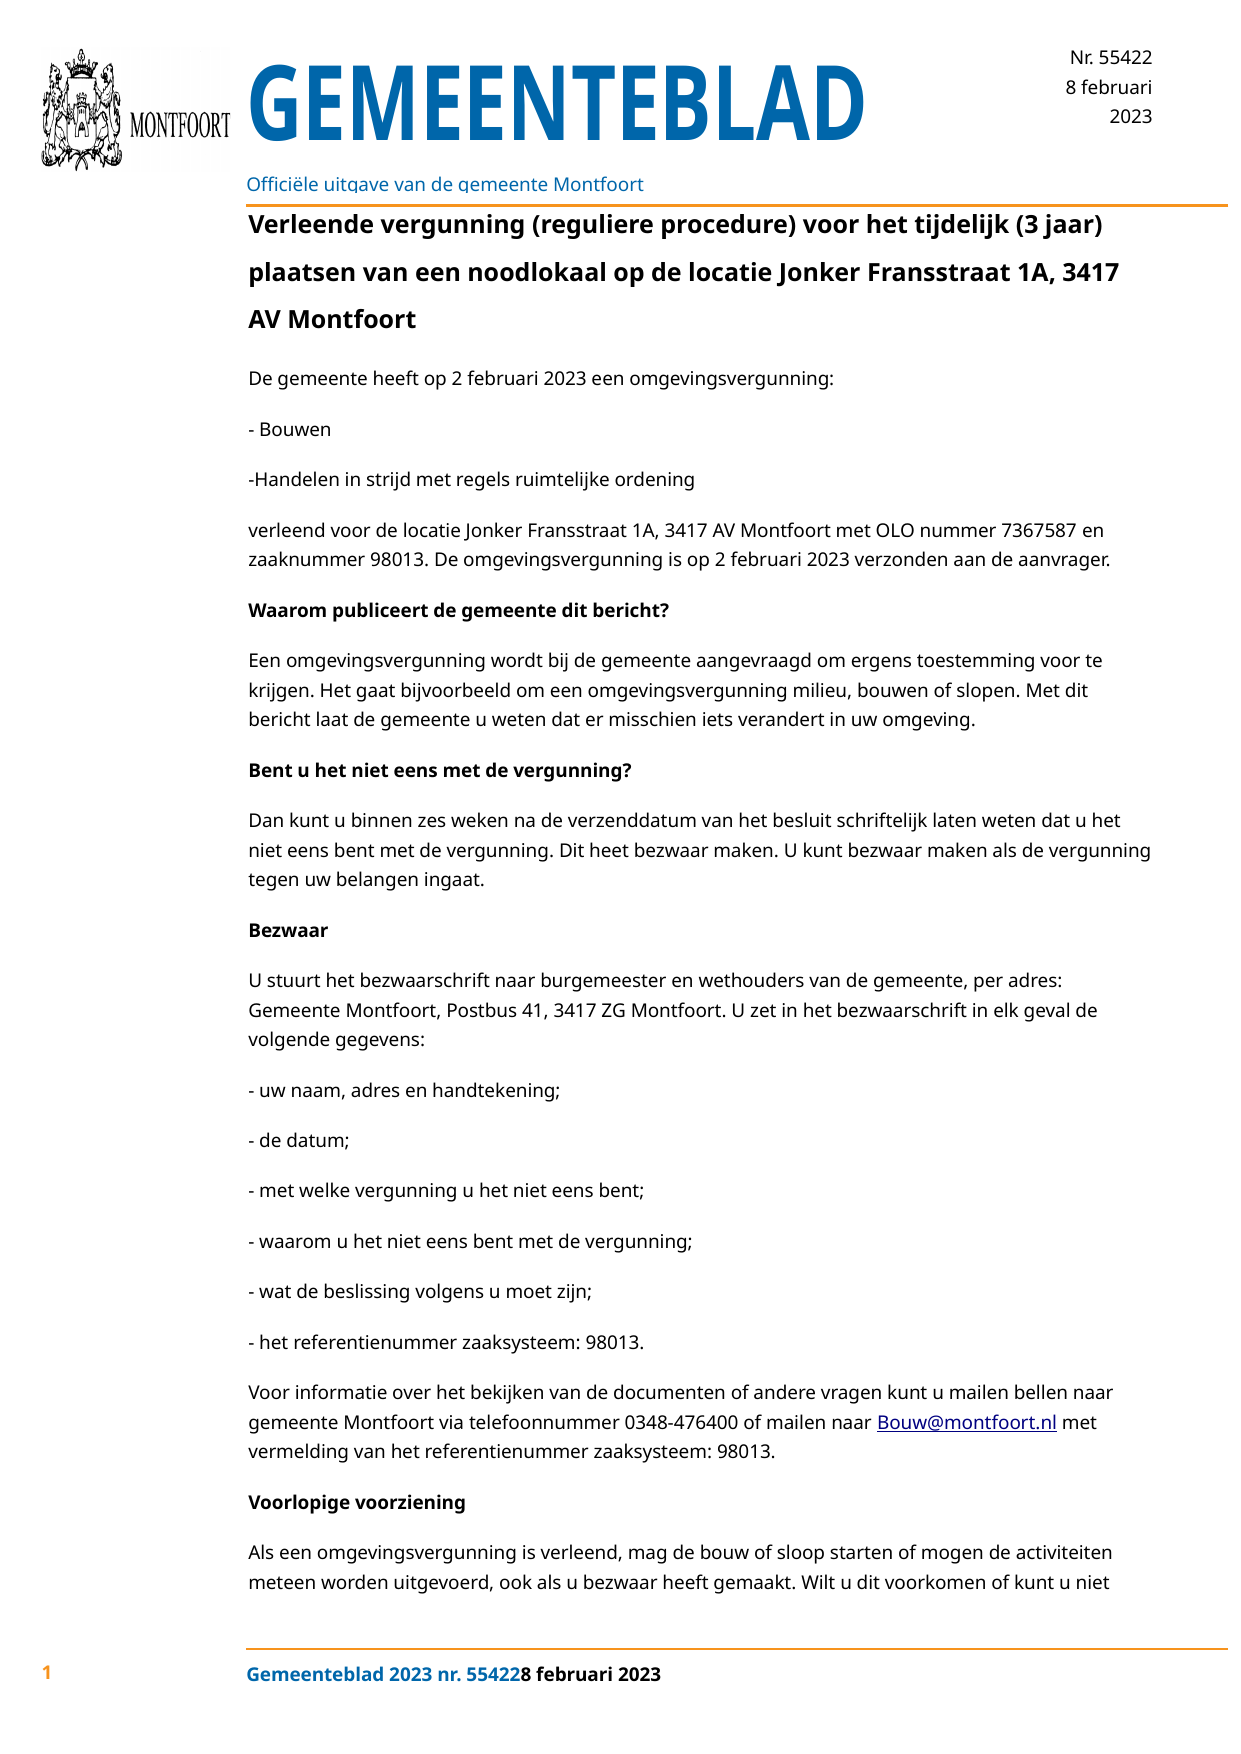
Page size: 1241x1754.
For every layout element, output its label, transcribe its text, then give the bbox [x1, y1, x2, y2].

text Bent u het niet eens met de vergunning? [248, 757, 1152, 782]
text Bezwaar [248, 917, 1152, 942]
text verleend voor de locatie Jonker Fransstraat 1A, 3417 AV Montfoort met OLO nummer 7367587 en zaaknummer 98013. De omgevingsvergunning is op 2 februari 2023 verzonden aan de aanvrager. [248, 517, 1152, 572]
text Dan kunt u binnen zes weken na de verzenddatum van het besluit schriftelijk laten weten dat u het niet eens bent met de vergunning. Dit heet bezwaar maken. U kunt bezwaar maken als de vergunning tegen uw belangen ingaat. [248, 807, 1152, 892]
text Waarom publiceert de gemeente dit bericht? [248, 597, 1152, 622]
text - uw naam, adres en handtekening; [248, 1077, 1152, 1102]
text -Handelen in strijd met regels ruimtelijke ordening [248, 466, 1152, 492]
text - het referentienummer zaaksysteem: 98013. [248, 1329, 1152, 1354]
text Voor informatie over het bekijken van de documenten of andere vragen kunt u mailen bellen naar gemeente Montfoort via telefoonnummer 0348-476400 of mailen naar Bouw@montfoort.nl met vermelding van het referentienummer zaaksysteem: 98013. [248, 1379, 1152, 1464]
text - Bouwen [248, 416, 1152, 442]
text - wat de beslissing volgens u moet zijn; [248, 1278, 1152, 1304]
text Verleende vergunning (reguliere procedure) voor het tijdelijk (3 jaar) plaatsen van een noodlokaal op de locatie Jonker Fransstraat 1A, 3417 AV Montfoort [248, 207, 1152, 336]
text Een omgevingsvergunning wordt bij de gemeente aangevraagd om ergens toestemming voor te krijgen. Het gaat bijvoorbeeld om een omgevingsvergunning milieu, bouwen of slopen. Met dit bericht laat de gemeente u weten dat er misschien iets verandert in uw omgeving. [248, 647, 1152, 732]
text Voorlopige voorziening [248, 1489, 1152, 1514]
text U stuurt het bezwaarschrift naar burgemeester en wethouders van de gemeente, per adres: Gemeente Montfoort, Postbus 41, 3417 ZG Montfoort. U zet in het bezwaarschrift in elk geval de volgende gegevens: [248, 967, 1152, 1052]
text Als een omgevingsvergunning is verleend, mag de bouw of sloop starten of mogen de activiteiten meteen worden uitgevoerd, ook als u bezwaar heeft gemaakt. Wilt u dit voorkomen of kunt u niet [248, 1539, 1152, 1594]
picture [41, 47, 231, 172]
text De gemeente heeft op 2 februari 2023 een omgevingsvergunning: [248, 366, 1152, 391]
text - met welke vergunning u het niet eens bent; [248, 1178, 1152, 1203]
text - waarom u het niet eens bent met de vergunning; [248, 1228, 1152, 1254]
text - de datum; [248, 1127, 1152, 1153]
